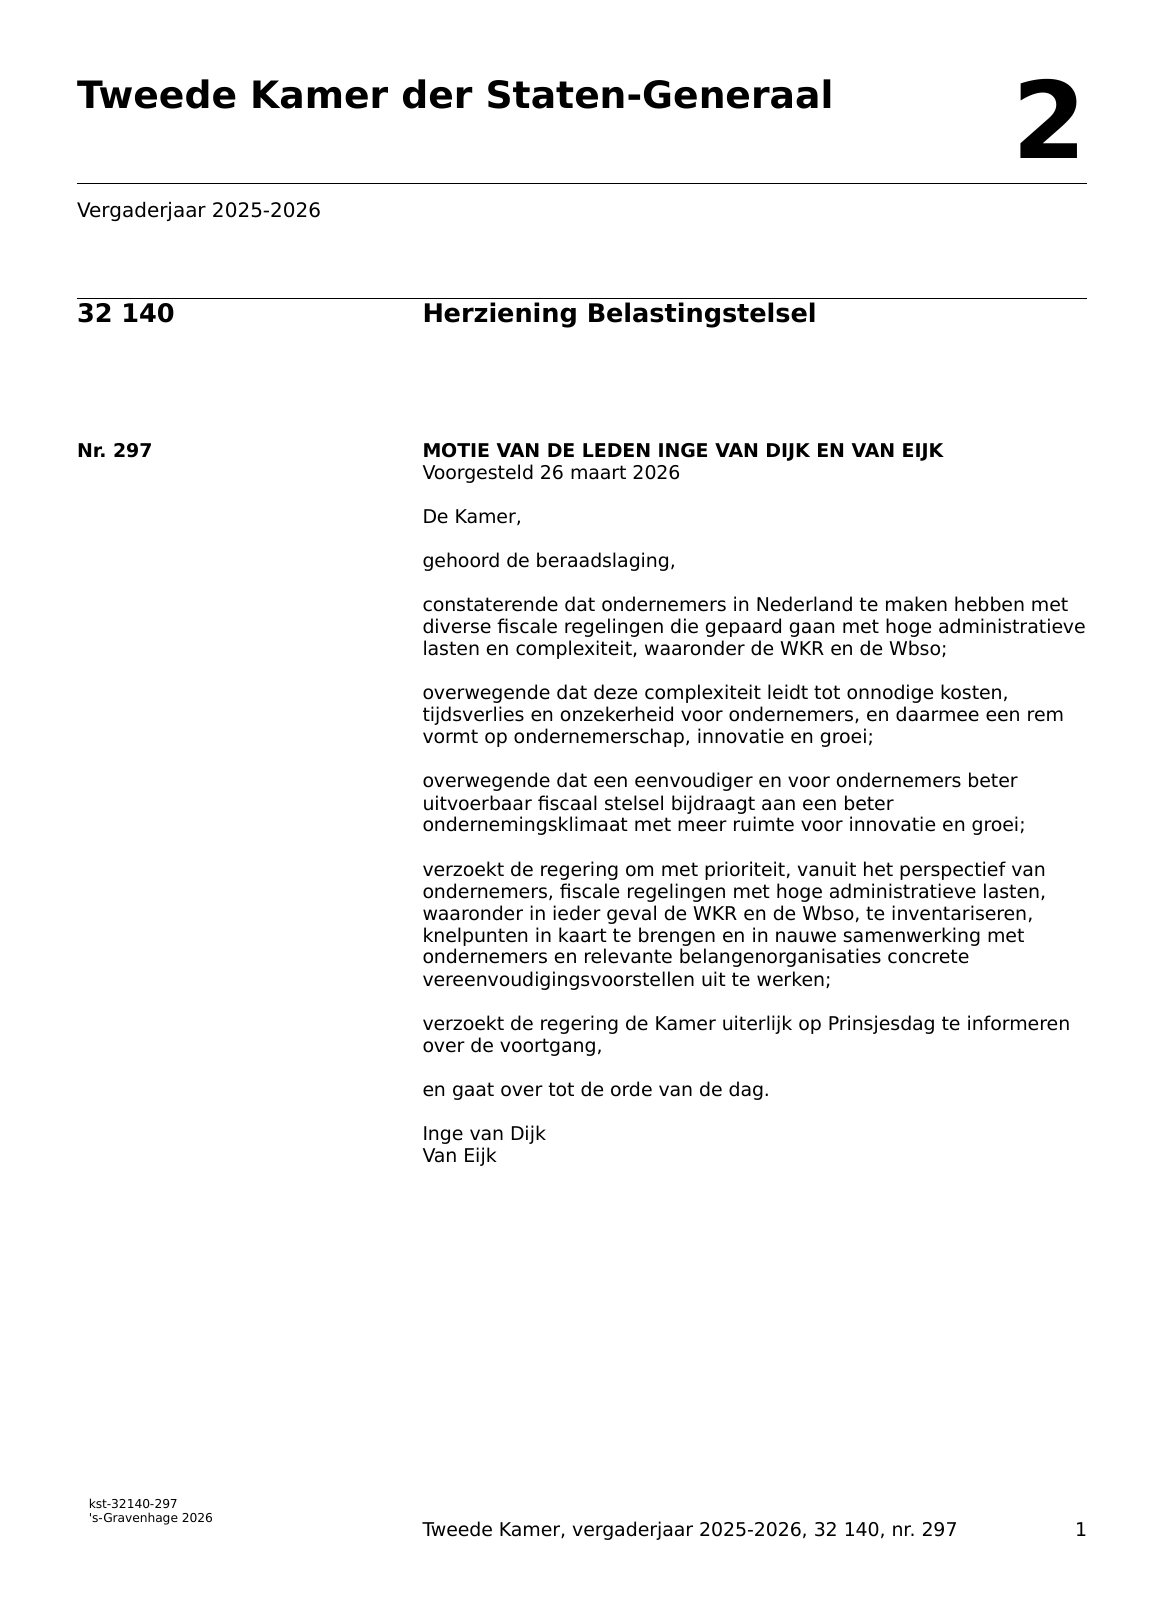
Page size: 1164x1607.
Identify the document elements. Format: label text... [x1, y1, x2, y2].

text constaterende dat ondernemers in Nederland te maken hebben met diverse fiscale regelingen die gepaard gaan met hoge administratieve lasten en complexiteit, waaronder de WKR en de Wbso; [422, 594, 1087, 660]
text 's-Gravenhage 2026 [88, 1511, 323, 1525]
text Voorgesteld 26 maart 2026 [422, 462, 1087, 484]
text overwegende dat deze complexiteit leidt tot onnodige kosten, tijdsverlies en onzekerheid voor ondernemers, en daarmee een rem vormt op ondernemerschap, innovatie en groei; [422, 682, 1087, 748]
subtitle 32 140 Herziening Belastingstelsel [77, 299, 1087, 329]
text verzoekt de regering de Kamer uiterlijk op Prinsjesdag te informeren over de voortgang, [422, 1013, 1087, 1057]
text overwegende dat een eenvoudiger en voor ondernemers beter uitvoerbaar fiscaal stelsel bijdraagt aan een beter ondernemingsklimaat met meer ruimte voor innovatie en groei; [422, 770, 1087, 836]
table_header 2 [886, 59, 1087, 183]
text verzoekt de regering om met prioriteit, vanuit het perspectief van ondernemers, fiscale regelingen met hoge administratieve lasten, waaronder in ieder geval de WKR en de Wbso, te inventariseren, knelpunten in kaart te brengen en in nauwe samenwerking met ondernemers en relevante belangenorganisaties concrete vereenvoudigingsvoorstellen uit te werken; [422, 858, 1087, 990]
text en gaat over tot de orde van de dag. [422, 1079, 1087, 1101]
subtitle Nr. 297 MOTIE VAN DE LEDEN INGE VAN DIJK EN VAN EIJK [77, 440, 1087, 462]
text Inge van Dijk [422, 1123, 1087, 1145]
text gehoord de beraadslaging, [422, 550, 1087, 572]
text kst-32140-297 [88, 1497, 323, 1511]
table_header Tweede Kamer der Staten-Generaal [77, 59, 886, 183]
text De Kamer, [422, 506, 1087, 528]
table_cell Vergaderjaar 2025-2026 [77, 184, 1087, 298]
text Van Eijk [422, 1145, 1087, 1167]
